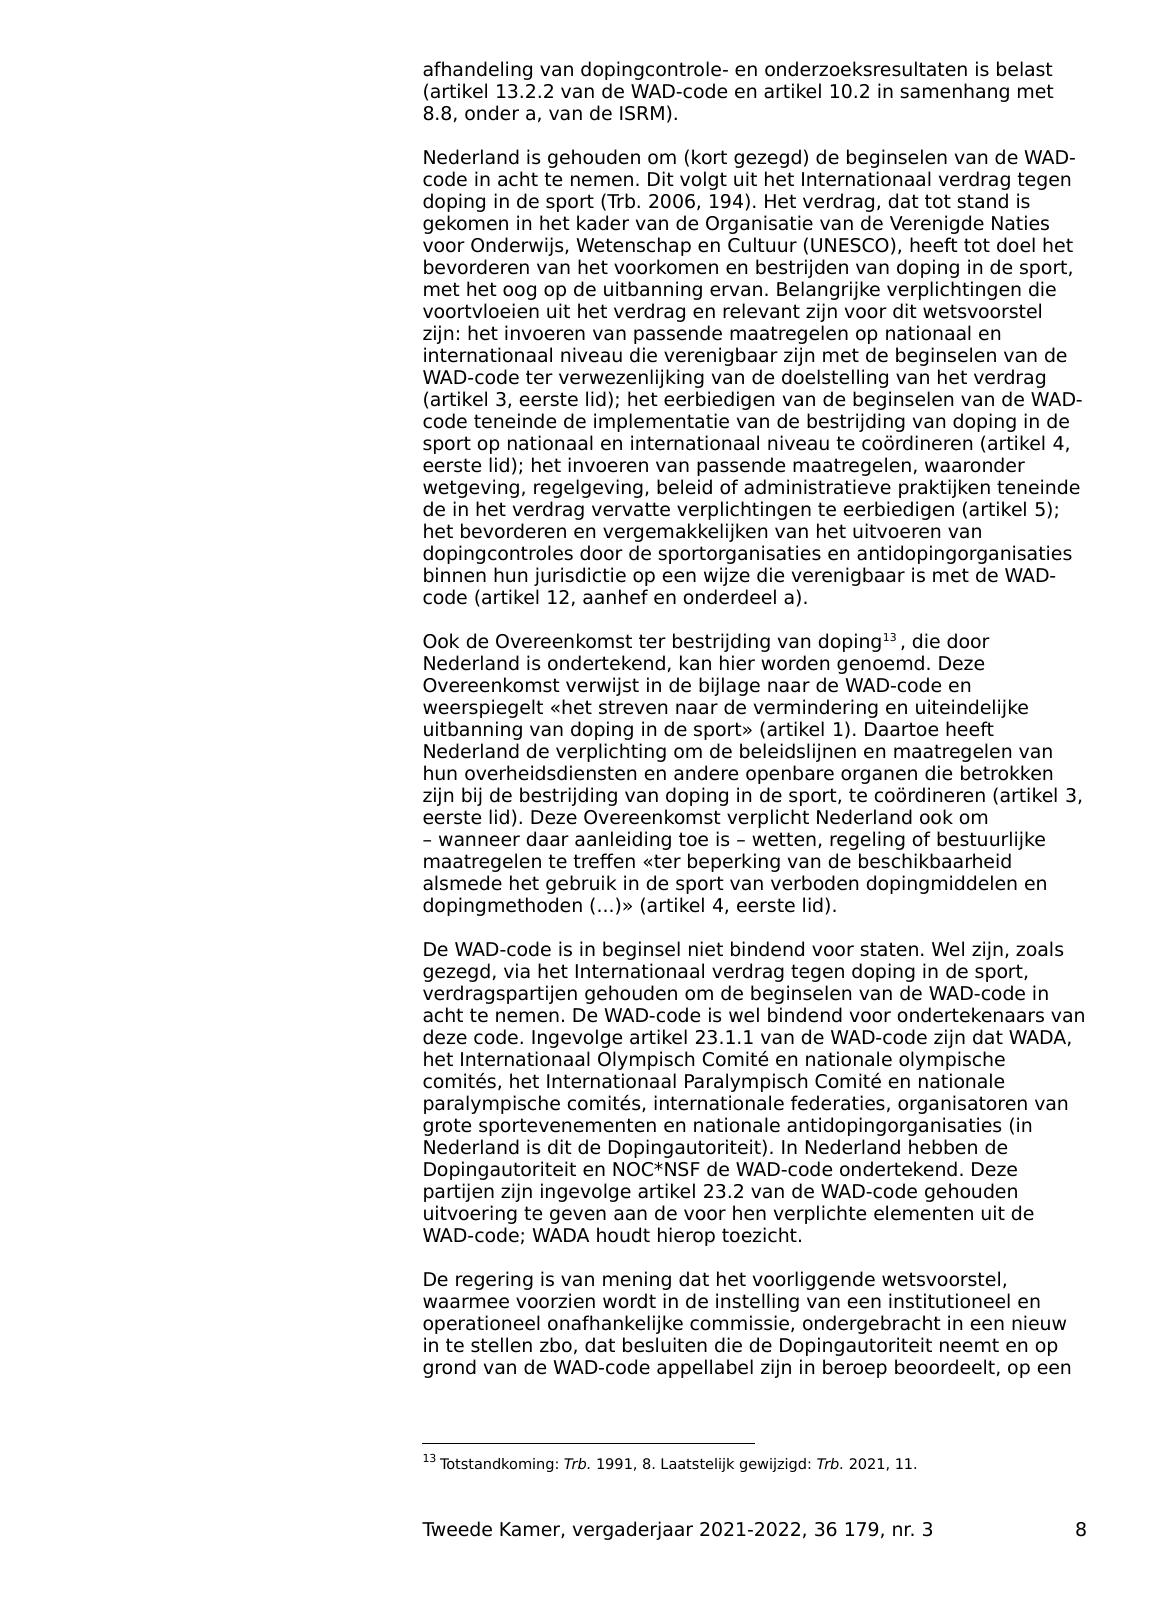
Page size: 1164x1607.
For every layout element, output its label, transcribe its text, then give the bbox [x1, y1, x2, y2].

text Nederland is gehouden om (kort gezegd) de beginselen van de WAD-code in acht te nemen. Dit volgt uit het Internationaal verdrag tegen doping in de sport (Trb. 2006, 194). Het verdrag, dat tot stand is gekomen in het kader van de Organisatie van de Verenigde Naties voor Onderwijs, Wetenschap en Cultuur (UNESCO), heeft tot doel het bevorderen van het voorkomen en bestrijden van doping in de sport, met het oog op de uitbanning ervan. Belangrijke verplichtingen die voortvloeien uit het verdrag en relevant zijn voor dit wetsvoorstel zijn: het invoeren van passende maatregelen op nationaal en internationaal niveau die verenigbaar zijn met de beginselen van de WAD-code ter verwezenlijking van de doelstelling van het verdrag (artikel 3, eerste lid); het eerbiedigen van de beginselen van de WAD-code teneinde de implementatie van de bestrijding van doping in de sport op nationaal en internationaal niveau te coördineren (artikel 4, eerste lid); het invoeren van passende maatregelen, waaronder wetgeving, regelgeving, beleid of administratieve praktijken teneinde de in het verdrag vervatte verplichtingen te eerbiedigen (artikel 5); het bevorderen en vergemakkelijken van het uitvoeren van dopingcontroles door de sportorganisaties en antidopingorganisaties binnen hun jurisdictie op een wijze die verenigbaar is met de WAD-code (artikel 12, aanhef en onderdeel a). [422, 147, 1087, 609]
text Totstandkoming: Trb. 1991, 8. Laatstelijk gewijzigd: Trb. 2021, 11. [422, 1452, 1087, 1474]
text afhandeling van dopingcontrole- en onderzoeksresultaten is belast (artikel 13.2.2 van de WAD-code en artikel 10.2 in samenhang met 8.8, onder a, van de ISRM). [422, 59, 1087, 125]
text De WAD-code is in beginsel niet bindend voor staten. Wel zijn, zoals gezegd, via het Internationaal verdrag tegen doping in de sport, verdragspartijen gehouden om de beginselen van de WAD-code in acht te nemen. De WAD-code is wel bindend voor ondertekenaars van deze code. Ingevolge artikel 23.1.1 van de WAD-code zijn dat WADA, het Internationaal Olympisch Comité en nationale olympische comités, het Internationaal Paralympisch Comité en nationale paralympische comités, internationale federaties, organisatoren van grote sportevenementen en nationale antidopingorganisaties (in Nederland is dit de Dopingautoriteit). In Nederland hebben de Dopingautoriteit en NOC*NSF de WAD-code ondertekend. Deze partijen zijn ingevolge artikel 23.2 van de WAD-code gehouden uitvoering te geven aan de voor hen verplichte elementen uit de WAD-code; WADA houdt hierop toezicht. [422, 939, 1087, 1247]
text De regering is van mening dat het voorliggende wetsvoorstel, waarmee voorzien wordt in de instelling van een institutioneel en operationeel onafhankelijke commissie, ondergebracht in een nieuw in te stellen zbo, dat besluiten die de Dopingautoriteit neemt en op grond van de WAD-code appellabel zijn in beroep beoordeelt, op een [422, 1269, 1087, 1379]
text Ook de Overeenkomst ter bestrijding van doping, die door Nederland is ondertekend, kan hier worden genoemd. Deze Overeenkomst verwijst in de bijlage naar de WAD-code en weerspiegelt «het streven naar de vermindering en uiteindelijke uitbanning van doping in de sport» (artikel 1). Daartoe heeft Nederland de verplichting om de beleidslijnen en maatregelen van hun overheidsdiensten en andere openbare organen die betrokken zijn bij de bestrijding van doping in de sport, te coördineren (artikel 3, eerste lid). Deze Overeenkomst verplicht Nederland ook om – wanneer daar aanleiding toe is – wetten, regeling of bestuurlijke maatregelen te treffen «ter beperking van de beschikbaarheid alsmede het gebruik in de sport van verboden dopingmiddelen en dopingmethoden (...)» (artikel 4, eerste lid). [422, 631, 1087, 917]
